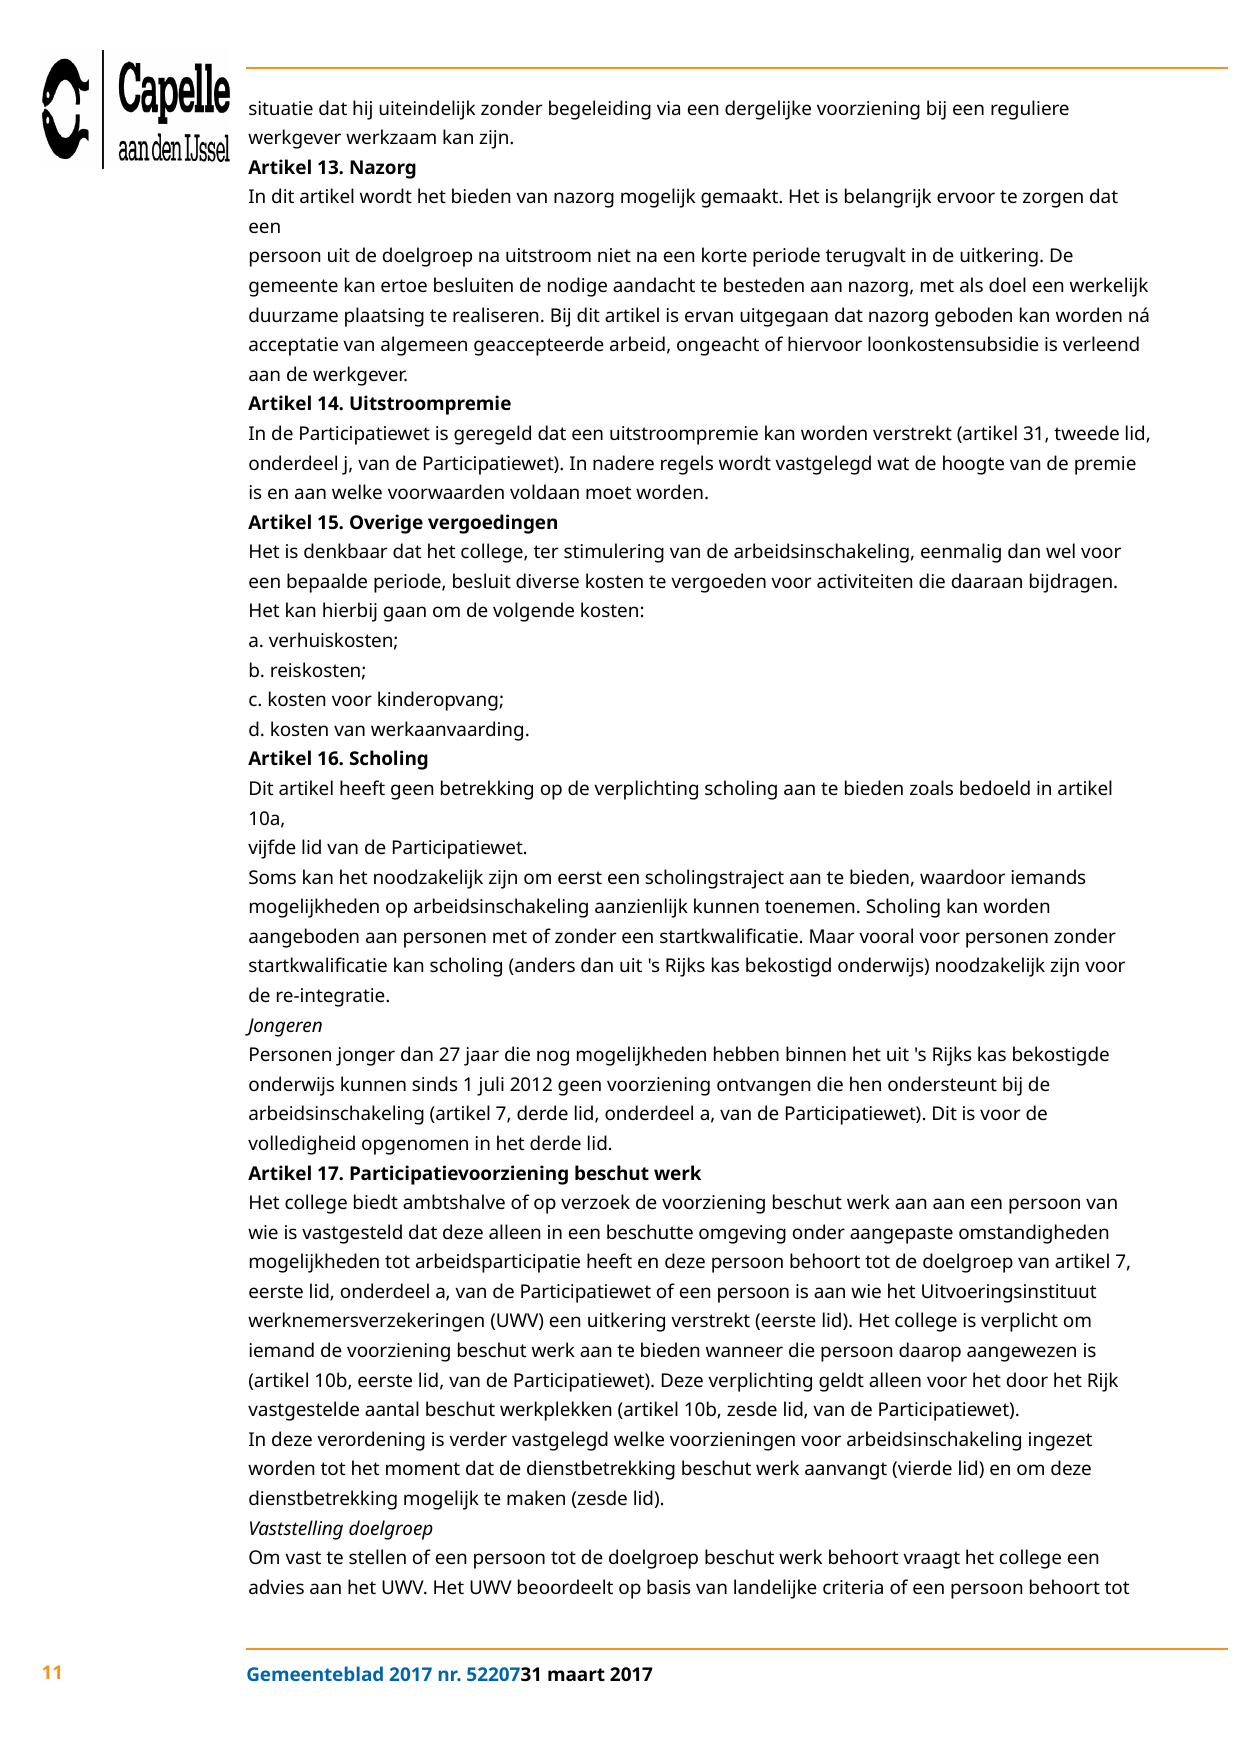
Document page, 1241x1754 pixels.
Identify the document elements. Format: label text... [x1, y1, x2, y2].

text Het is denkbaar dat het college, ter stimulering van de arbeidsinschakeling, eenmalig dan wel voor [248, 538, 1152, 564]
text persoon uit de doelgroep na uitstroom niet na een korte periode terugvalt in de uitkering. De [248, 243, 1152, 268]
text werkgever werkzaam kan zijn. [248, 124, 1152, 150]
text gemeente kan ertoe besluiten de nodige aandacht te besteden aan nazorg, met als doel een werkelijk [248, 272, 1152, 298]
text wie is vastgesteld dat deze alleen in een beschutte omgeving onder aangepaste omstandigheden [248, 1219, 1152, 1245]
text iemand de voorziening beschut werk aan te bieden wanneer die persoon daarop aangewezen is [248, 1337, 1152, 1363]
text Artikel 17. Participatievoorziening beschut werk [248, 1160, 1152, 1186]
text Het kan hierbij gaan om de volgende kosten: [248, 598, 1152, 623]
text onderwijs kunnen sinds 1 juli 2012 geen voorziening ontvangen die hen ondersteunt bij de [248, 1071, 1152, 1097]
text situatie dat hij uiteindelijk zonder begeleiding via een dergelijke voorziening bij een reguliere [248, 95, 1152, 121]
text arbeidsinschakeling (artikel 7, derde lid, onderdeel a, van de Participatiewet). Dit is voor de [248, 1101, 1152, 1126]
text b. reiskosten; [248, 657, 1152, 683]
text Artikel 16. Scholing [248, 746, 1152, 771]
text aan de werkgever. [248, 361, 1152, 387]
text Jongeren [248, 1012, 1152, 1038]
text duurzame plaatsing te realiseren. Bij dit artikel is ervan uitgegaan dat nazorg geboden kan worden ná [248, 302, 1152, 328]
text eerste lid, onderdeel a, van de Participatiewet of een persoon is aan wie het Uitvoeringsinstituut [248, 1278, 1152, 1304]
text een bepaalde periode, besluit diverse kosten te vergoeden voor activiteiten die daaraan bijdragen. [248, 568, 1152, 594]
text In dit artikel wordt het bieden van nazorg mogelijk gemaakt. Het is belangrijk ervoor te zorgen dat een [248, 183, 1152, 239]
text Vaststelling doelgroep [248, 1515, 1152, 1541]
text Het college biedt ambtshalve of op verzoek de voorziening beschut werk aan aan een persoon van [248, 1189, 1152, 1215]
text c. kosten voor kinderopvang; [248, 686, 1152, 712]
picture [41, 47, 231, 172]
text is en aan welke voorwaarden voldaan moet worden. [248, 479, 1152, 505]
text In de Participatiewet is geregeld dat een uitstroompremie kan worden verstrekt (artikel 31, tweede lid, [248, 420, 1152, 446]
text acceptatie van algemeen geaccepteerde arbeid, ongeacht of hiervoor loonkostensubsidie is verleend [248, 331, 1152, 357]
text worden tot het moment dat de dienstbetrekking beschut werk aanvangt (vierde lid) en om deze [248, 1456, 1152, 1481]
text aangeboden aan personen met of zonder een startkwalificatie. Maar vooral voor personen zonder [248, 923, 1152, 949]
text Soms kan het noodzakelijk zijn om eerst een scholingstraject aan te bieden, waardoor iemands [248, 864, 1152, 890]
text volledigheid opgenomen in het derde lid. [248, 1130, 1152, 1156]
text Personen jonger dan 27 jaar die nog mogelijkheden hebben binnen het uit 's Rijks kas bekostigde [248, 1041, 1152, 1067]
text vijfde lid van de Participatiewet. [248, 834, 1152, 860]
text dienstbetrekking mogelijk te maken (zesde lid). [248, 1485, 1152, 1511]
text onderdeel j, van de Participatiewet). In nadere regels wordt vastgelegd wat de hoogte van de premie [248, 450, 1152, 476]
text mogelijkheden op arbeidsinschakeling aanzienlijk kunnen toenemen. Scholing kan worden [248, 893, 1152, 919]
text mogelijkheden tot arbeidsparticipatie heeft en deze persoon behoort tot de doelgroep van artikel 7, [248, 1248, 1152, 1274]
text Artikel 13. Nazorg [248, 154, 1152, 180]
text Artikel 15. Overige vergoedingen [248, 509, 1152, 535]
text d. kosten van werkaanvaarding. [248, 716, 1152, 742]
text startkwalificatie kan scholing (anders dan uit 's Rijks kas bekostigd onderwijs) noodzakelijk zijn voor [248, 953, 1152, 978]
text In deze verordening is verder vastgelegd welke voorzieningen voor arbeidsinschakeling ingezet [248, 1426, 1152, 1452]
text Artikel 14. Uitstroompremie [248, 391, 1152, 416]
text (artikel 10b, eerste lid, van de Participatiewet). Deze verplichting geldt alleen voor het door het Rijk [248, 1367, 1152, 1393]
text vastgestelde aantal beschut werkplekken (artikel 10b, zesde lid, van de Participatiewet). [248, 1396, 1152, 1422]
text Om vast te stellen of een persoon tot de doelgroep beschut werk behoort vraagt het college een [248, 1544, 1152, 1570]
text de re-integratie. [248, 982, 1152, 1008]
text advies aan het UWV. Het UWV beoordeelt op basis van landelijke criteria of een persoon behoort tot [248, 1574, 1152, 1600]
text Dit artikel heeft geen betrekking op de verplichting scholing aan te bieden zoals bedoeld in artikel 10a, [248, 775, 1152, 831]
text a. verhuiskosten; [248, 627, 1152, 653]
text werknemersverzekeringen (UWV) een uitkering verstrekt (eerste lid). Het college is verplicht om [248, 1308, 1152, 1333]
